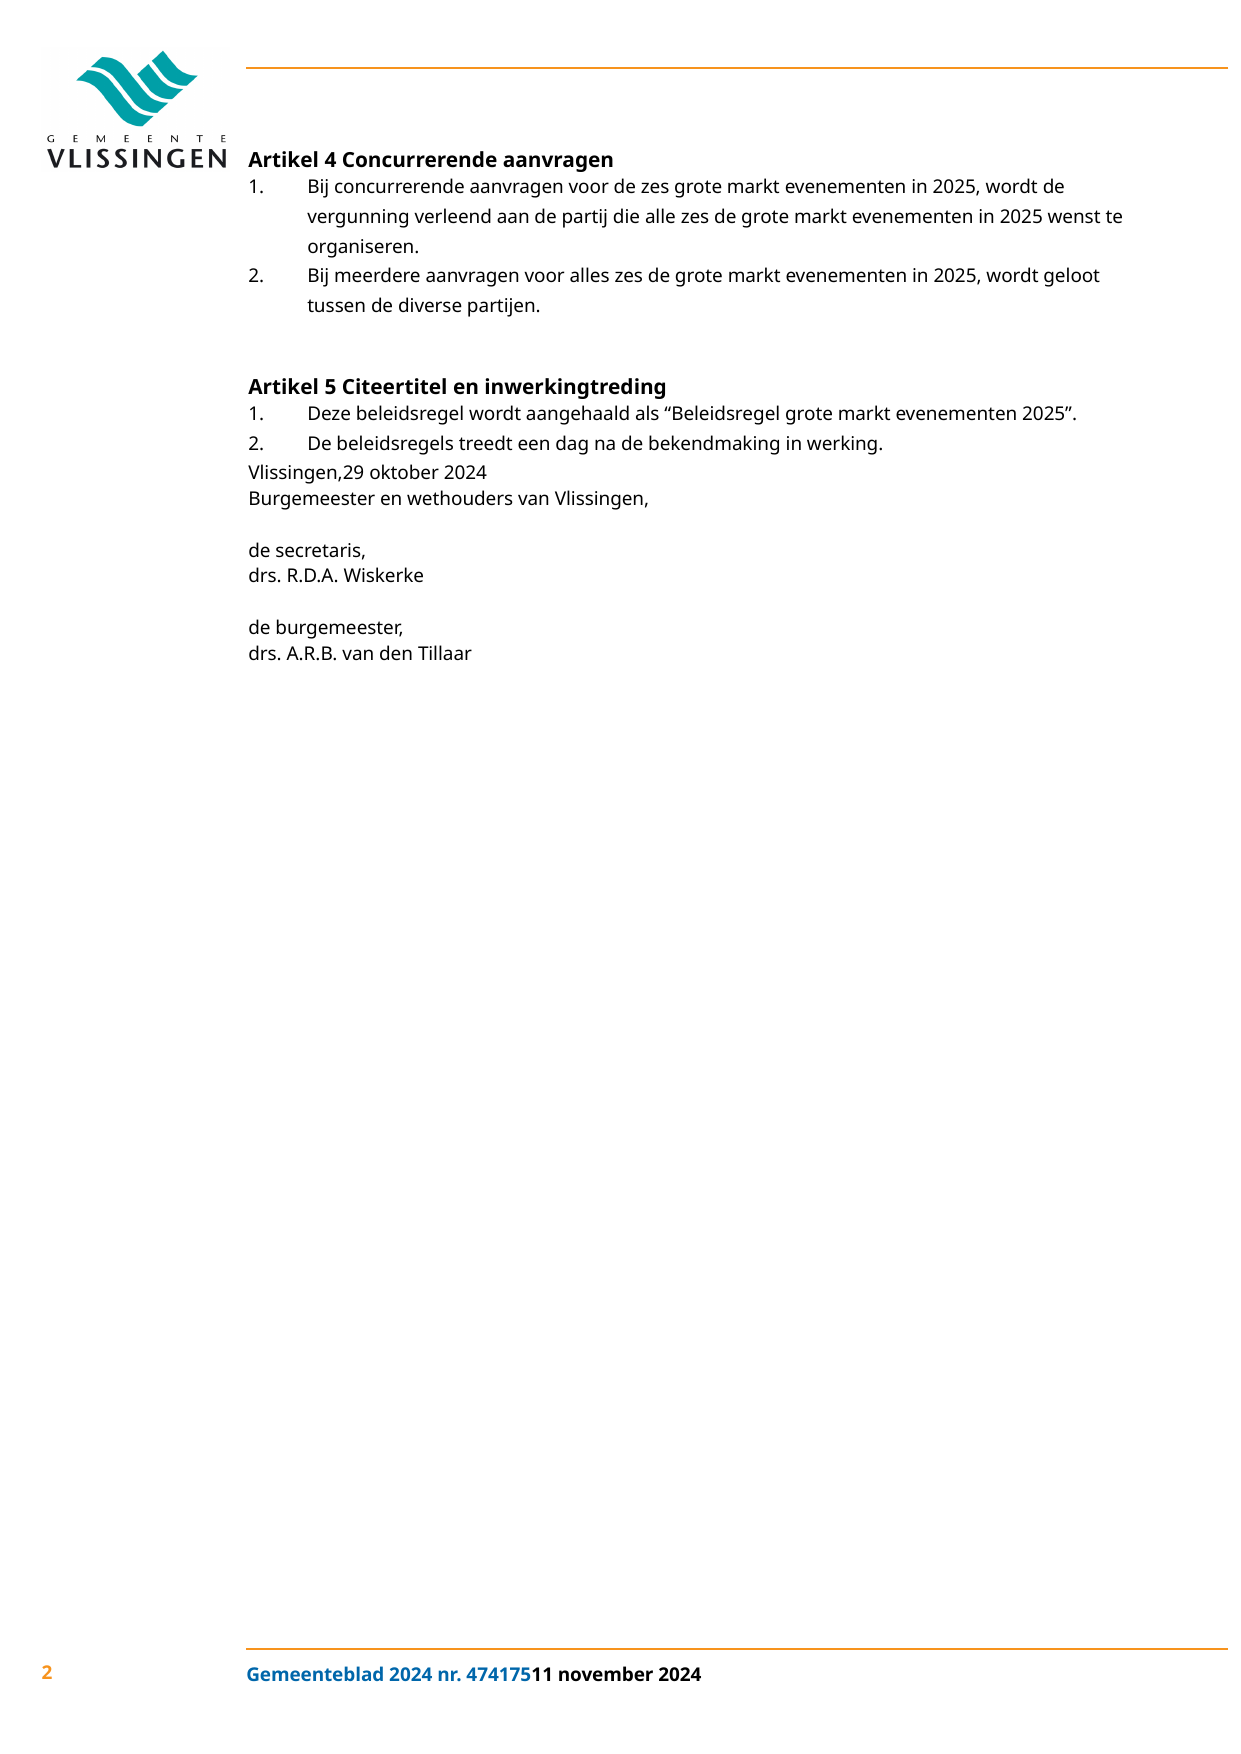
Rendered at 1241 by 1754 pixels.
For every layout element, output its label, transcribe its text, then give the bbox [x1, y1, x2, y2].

text Vlissingen,29 oktober 2024 [248, 459, 1152, 485]
list Bij concurrerende aanvragen voor de zes grote markt evenementen in 2025, wordt de vergunning verleend aan de partij die alle zes de grote markt evenementen in 2025 wenst te organiseren. [248, 174, 1152, 258]
text de secretaris, [248, 537, 1152, 562]
text Burgemeester en wethouders van Vlissingen, [248, 485, 1152, 511]
text de burgemeester, [248, 614, 1152, 640]
text drs. R.D.A. Wiskerke [248, 562, 1152, 588]
text Artikel 5 Citeertitel en inwerkingtreding [248, 372, 1152, 400]
list Deze beleidsregel wordt aangehaald als “Beleidsregel grote markt evenementen 2025”. [248, 400, 1152, 426]
list Bij meerdere aanvragen voor alles zes de grote markt evenementen in 2025, wordt geloot tussen de diverse partijen. [248, 262, 1152, 318]
list De beleidsregels treedt een dag na de bekendmaking in werking. [248, 430, 1152, 456]
picture [41, 47, 231, 172]
text drs. A.R.B. van den Tillaar [248, 640, 1152, 665]
text Artikel 4 Concurrerende aanvragen [248, 145, 1152, 174]
